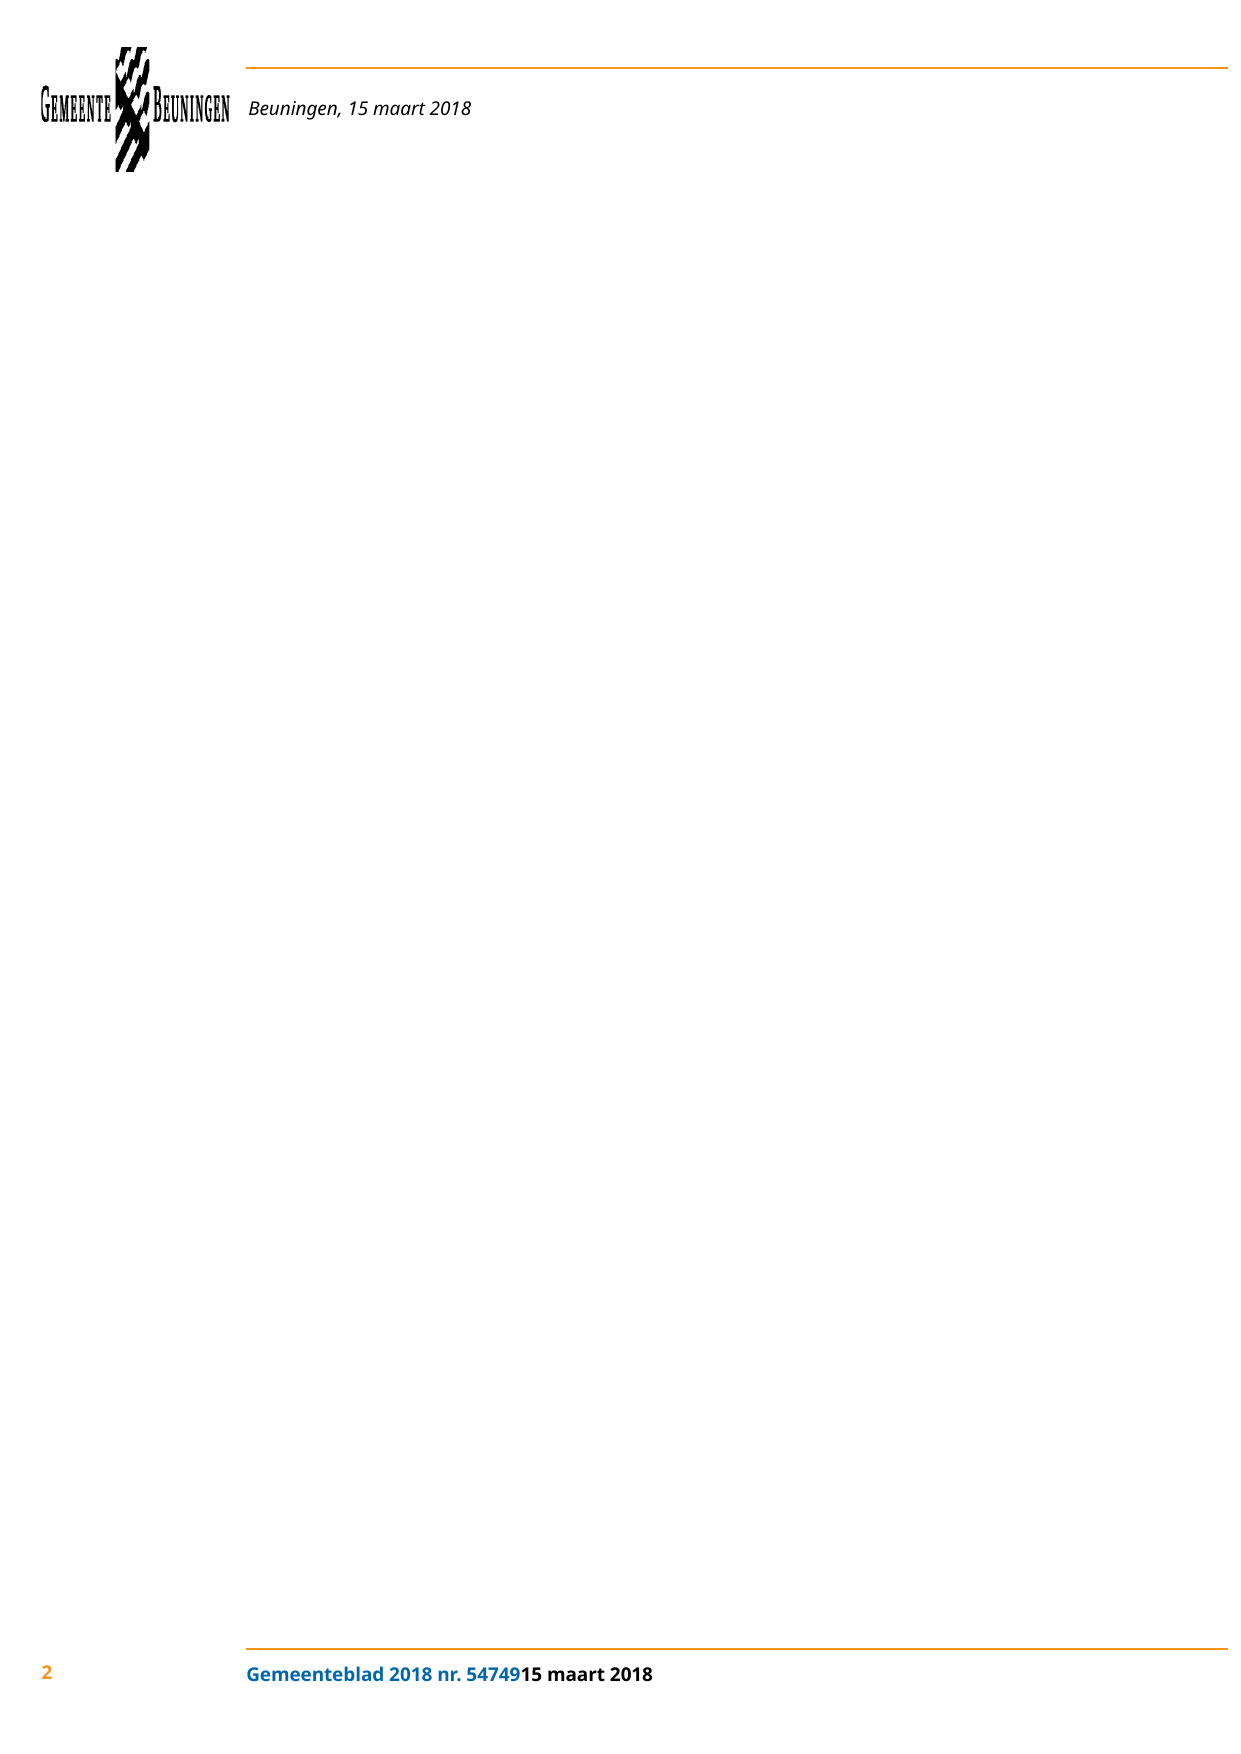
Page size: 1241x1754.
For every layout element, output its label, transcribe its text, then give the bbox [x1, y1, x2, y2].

picture [41, 47, 231, 172]
text Beuningen, 15 maart 2018 [248, 95, 1152, 121]
